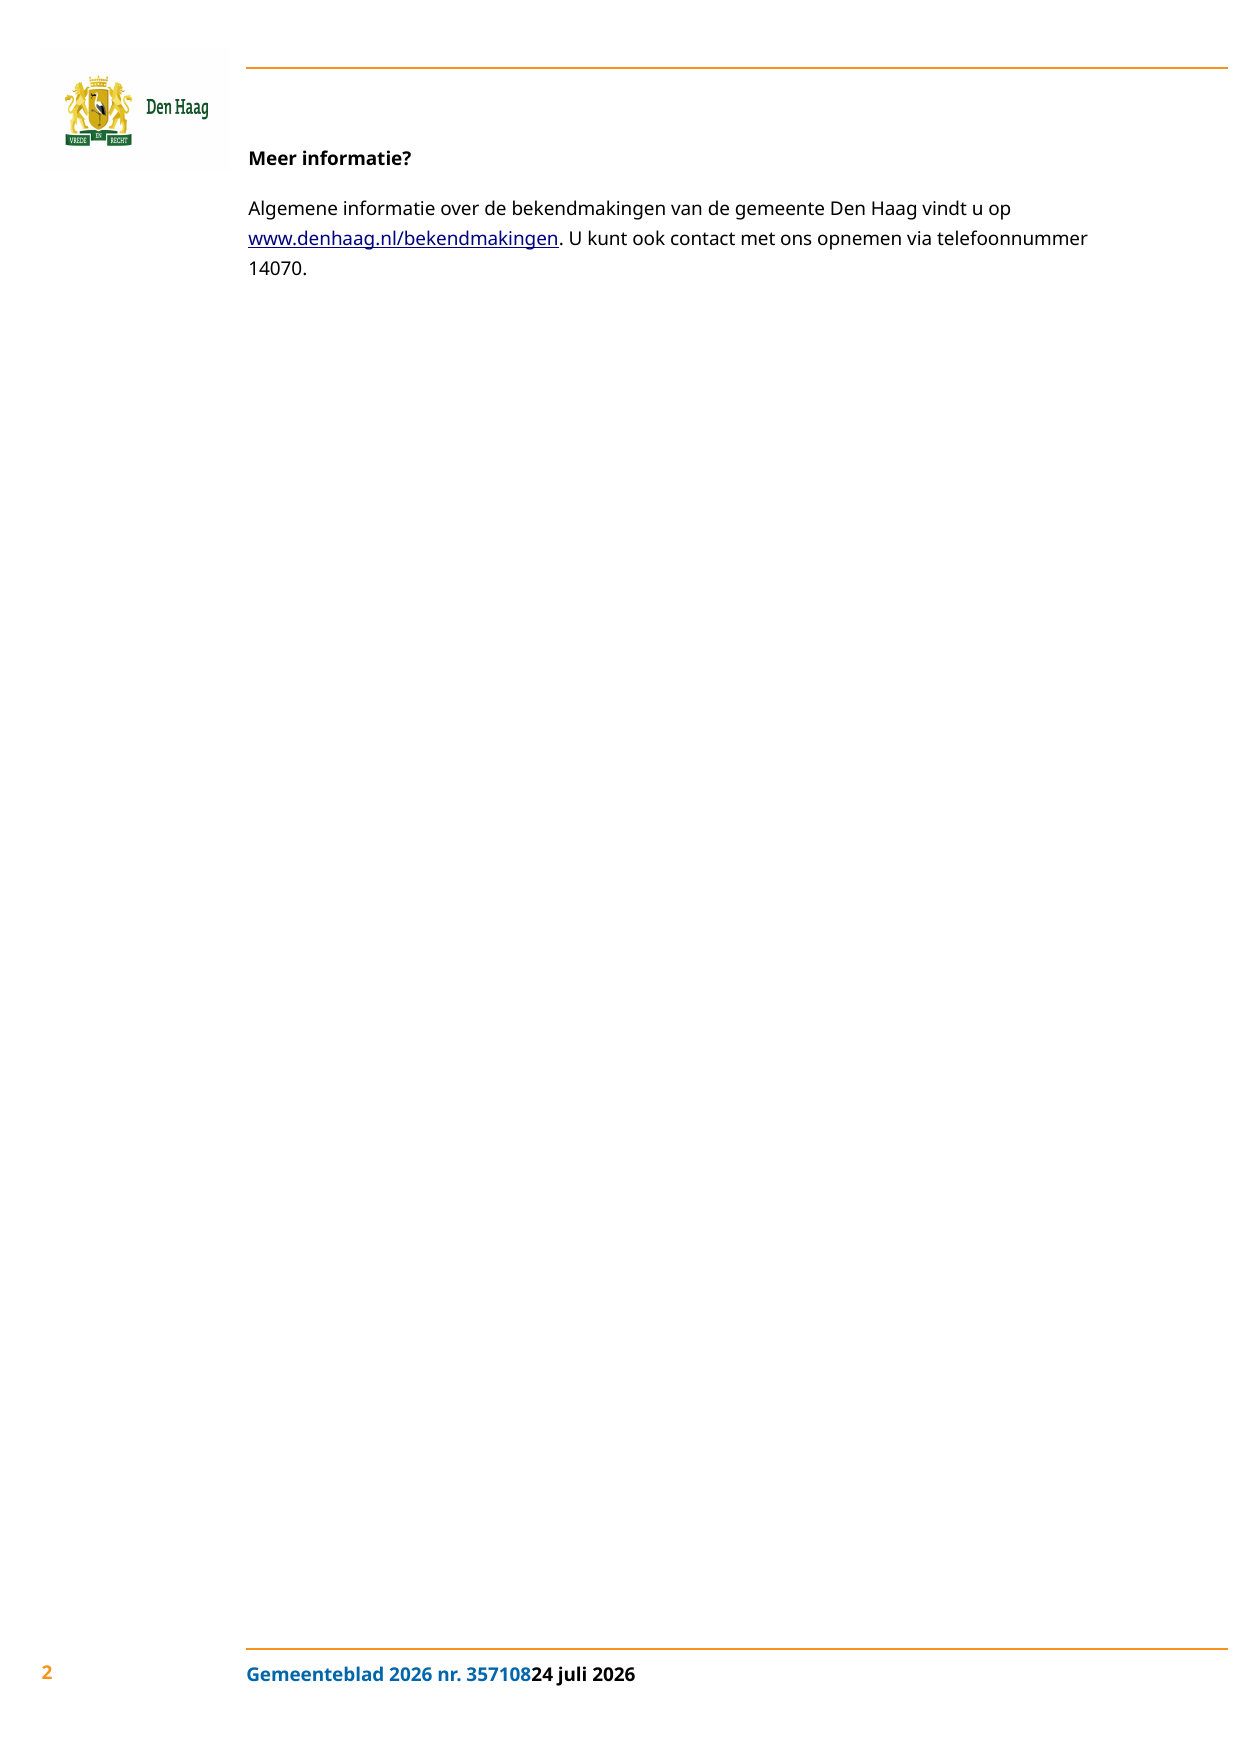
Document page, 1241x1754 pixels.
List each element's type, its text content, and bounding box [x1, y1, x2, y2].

text Algemene informatie over de bekendmakingen van de gemeente Den Haag vindt u op www.denhaag.nl/bekendmakingen. U kunt ook contact met ons opnemen via telefoonnummer 14070. [248, 196, 1152, 281]
picture [41, 47, 231, 172]
text Meer informatie? [248, 145, 1152, 171]
